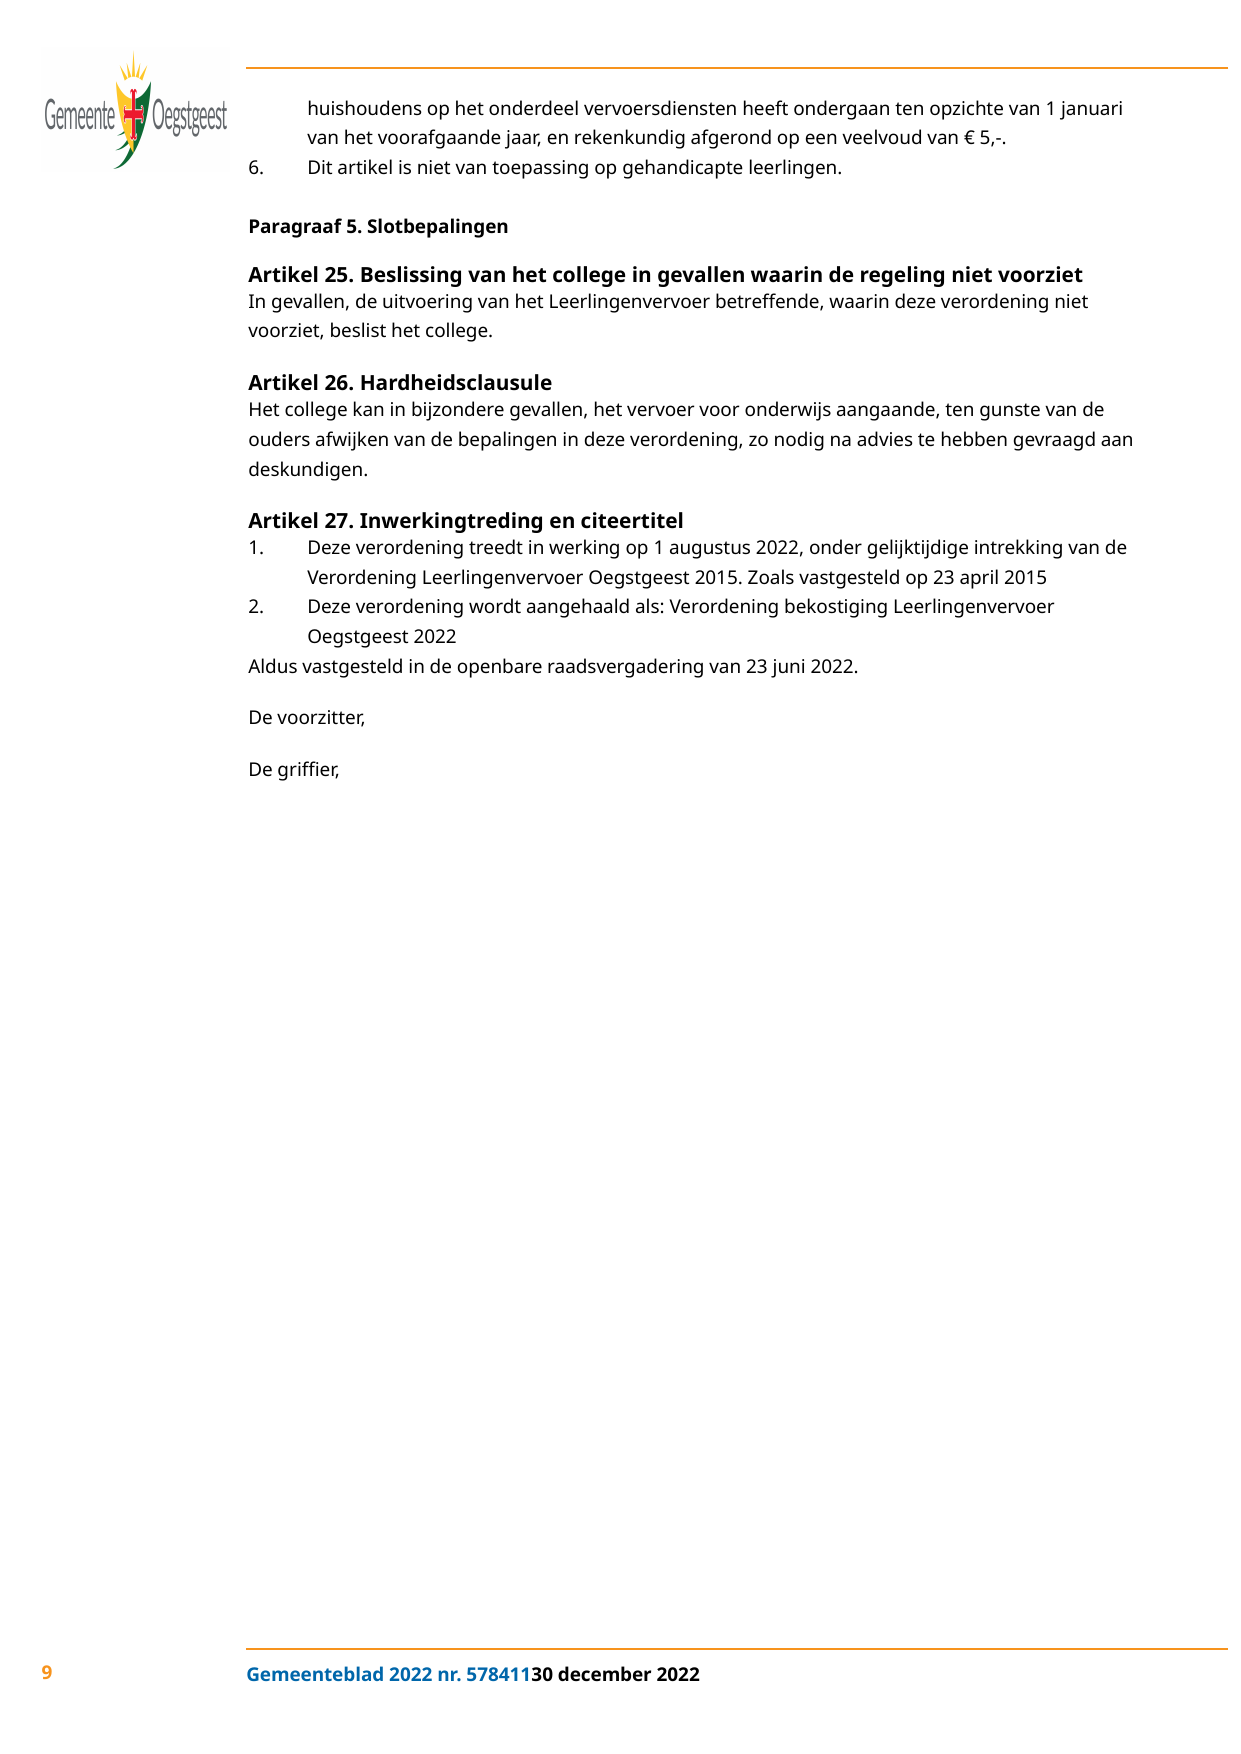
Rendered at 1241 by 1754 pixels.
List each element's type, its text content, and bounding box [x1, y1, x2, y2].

text De voorzitter, [248, 704, 1152, 730]
text De griffier, [248, 756, 1152, 782]
text Paragraaf 5. Slotbepalingen [248, 213, 1152, 239]
text In gevallen, de uitvoering van het Leerlingenvervoer betreffende, waarin deze verordening niet voorziet, beslist het college. [248, 288, 1152, 343]
list Deze verordening wordt aangehaald als: Verordening bekostiging Leerlingenvervoer Oegstgeest 2022 [248, 594, 1152, 649]
list huishoudens op het onderdeel vervoersdiensten heeft ondergaan ten opzichte van 1 januari van het voorafgaande jaar, en rekenkundig afgerond op een veelvoud van € 5,-. [248, 95, 1152, 150]
text Het college kan in bijzondere gevallen, het vervoer voor onderwijs aangaande, ten gunste van de ouders afwijken van de bepalingen in deze verordening, zo nodig na advies te hebben gevraagd aan deskundigen. [248, 397, 1152, 481]
picture [41, 47, 231, 172]
text Artikel 26. Hardheidsclausule [248, 368, 1152, 397]
text Aldus vastgesteld in de openbare raadsvergadering van 23 juni 2022. [248, 653, 1152, 679]
list Dit artikel is niet van toepassing op gehandicapte leerlingen. [248, 154, 1152, 180]
list Deze verordening treedt in werking op 1 augustus 2022, onder gelijktijdige intrekking van de Verordening Leerlingenvervoer Oegstgeest 2015. Zoals vastgesteld op 23 april 2015 [248, 534, 1152, 590]
text Artikel 27. Inwerkingtreding en citeertitel [248, 506, 1152, 534]
text Artikel 25. Beslissing van het college in gevallen waarin de regeling niet voorziet [248, 260, 1152, 288]
